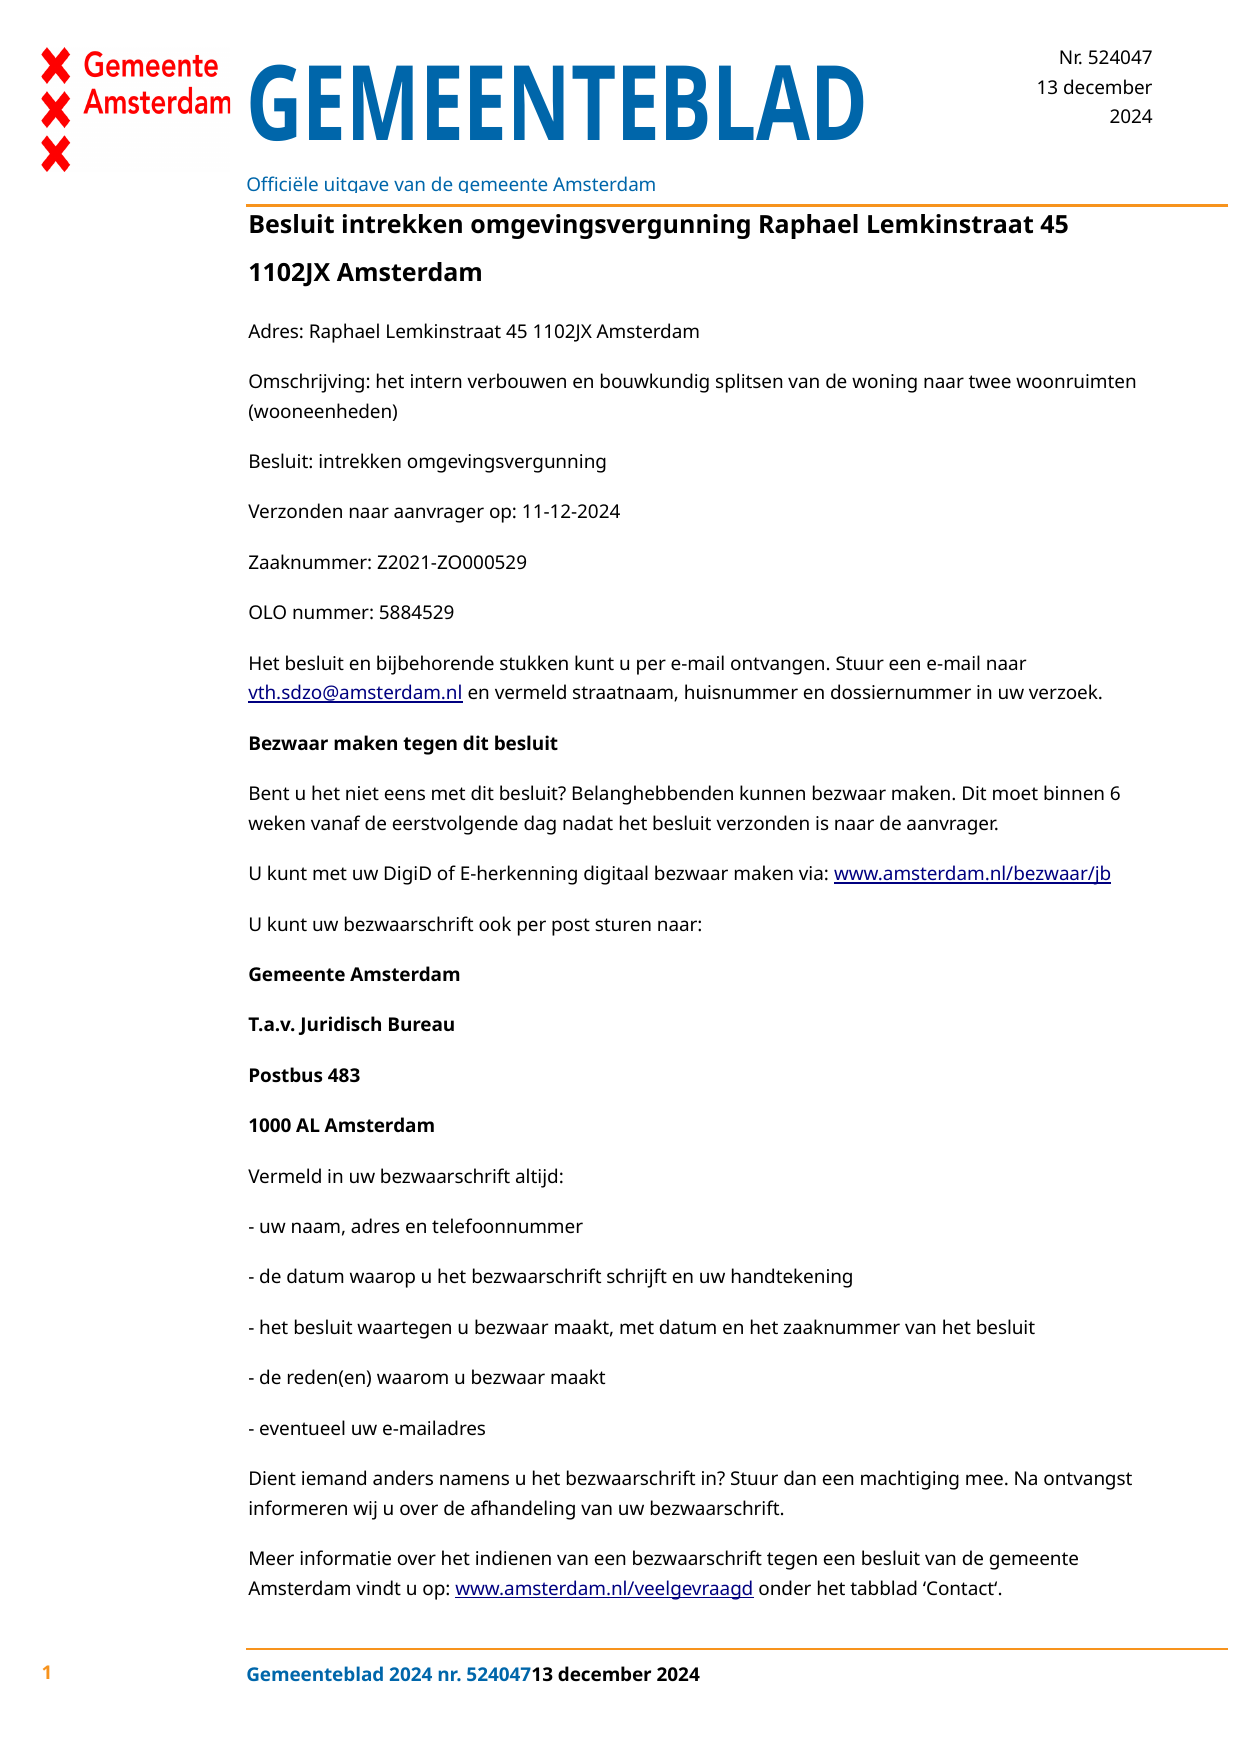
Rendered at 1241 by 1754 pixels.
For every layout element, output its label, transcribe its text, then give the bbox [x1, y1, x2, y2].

text Dient iemand anders namens u het bezwaarschrift in? Stuur dan een machtiging mee. Na ontvangst informeren wij u over de afhandeling van uw bezwaarschrift. [248, 1465, 1152, 1521]
text Vermeld in uw bezwaarschrift altijd: [248, 1163, 1152, 1189]
text - het besluit waartegen u bezwaar maakt, met datum en het zaaknummer van het besluit [248, 1314, 1152, 1340]
text U kunt uw bezwaarschrift ook per post sturen naar: [248, 911, 1152, 937]
text - de reden(en) waarom u bezwaar maakt [248, 1364, 1152, 1390]
text - uw naam, adres en telefoonnummer [248, 1213, 1152, 1239]
text Besluit intrekken omgevingsvergunning Raphael Lemkinstraat 45 1102JX Amsterdam [248, 207, 1152, 288]
text - de datum waarop u het bezwaarschrift schrijft en uw handtekening [248, 1264, 1152, 1289]
text Het besluit en bijbehorende stukken kunt u per e-mail ontvangen. Stuur een e-mail naar vth.sdzo@amsterdam.nl en vermeld straatnaam, huisnummer en dossiernummer in uw verzoek. [248, 650, 1152, 705]
text Postbus 483 [248, 1062, 1152, 1088]
text Adres: Raphael Lemkinstraat 45 1102JX Amsterdam [248, 318, 1152, 344]
text 1000 AL Amsterdam [248, 1112, 1152, 1138]
text Besluit: intrekken omgevingsvergunning [248, 448, 1152, 474]
text Bezwaar maken tegen dit besluit [248, 730, 1152, 756]
text OLO nummer: 5884529 [248, 599, 1152, 625]
text - eventueel uw e-mailadres [248, 1415, 1152, 1441]
text Zaaknummer: Z2021-ZO000529 [248, 549, 1152, 575]
text U kunt met uw DigiD of E-herkenning digitaal bezwaar maken via: www.amsterdam.nl/bezwaar/jb [248, 860, 1152, 886]
text Omschrijving: het intern verbouwen en bouwkundig splitsen van de woning naar twee woonruimten (wooneenheden) [248, 368, 1152, 424]
text Gemeente Amsterdam [248, 961, 1152, 987]
text Bent u het niet eens met dit besluit? Belanghebbenden kunnen bezwaar maken. Dit moet binnen 6 weken vanaf de eerstvolgende dag nadat het besluit verzonden is naar de aanvrager. [248, 780, 1152, 836]
text Meer informatie over het indienen van een bezwaarschrift tegen een besluit van de gemeente Amsterdam vindt u op: www.amsterdam.nl/veelgevraagd onder het tabblad ‘Contact‘. [248, 1545, 1152, 1601]
text Verzonden naar aanvrager op: 11-12-2024 [248, 499, 1152, 524]
picture [41, 47, 231, 172]
text T.a.v. Juridisch Bureau [248, 1012, 1152, 1037]
